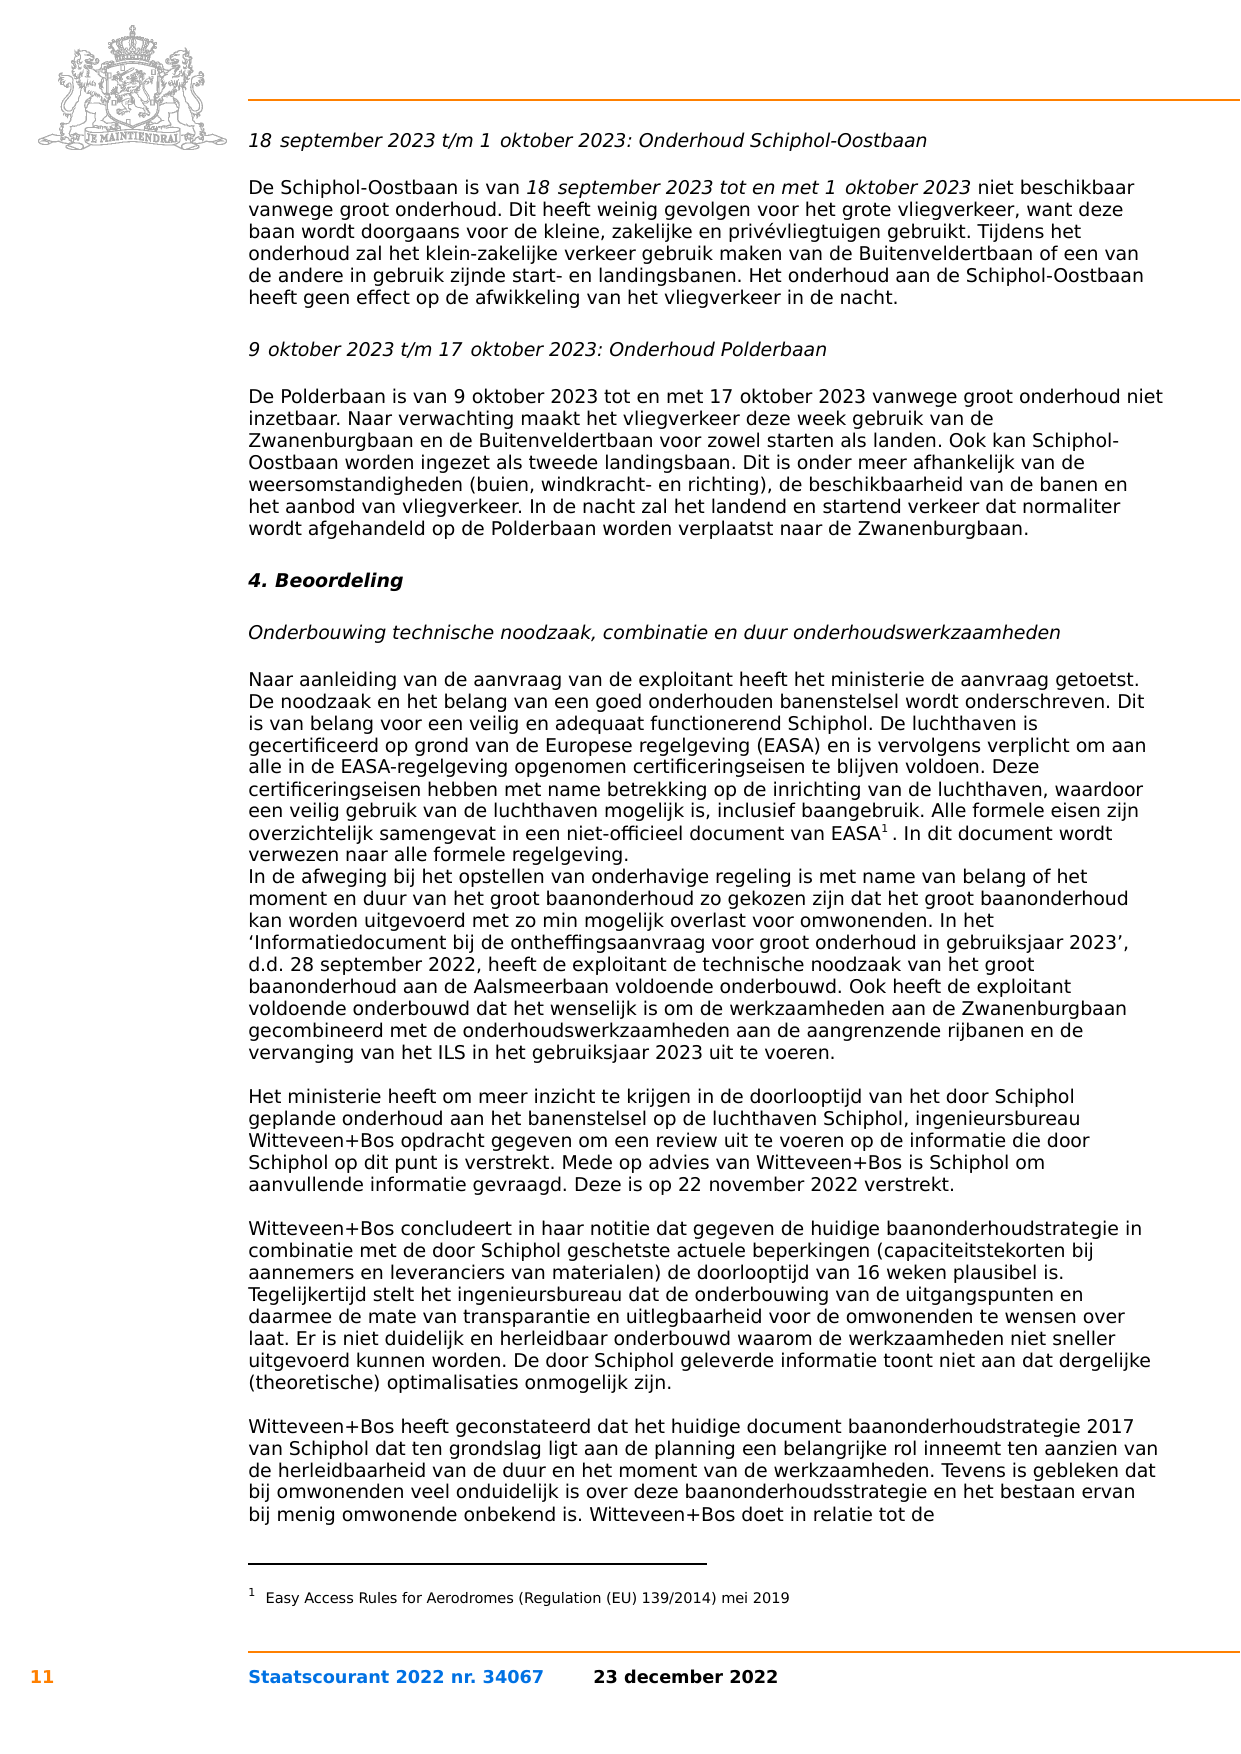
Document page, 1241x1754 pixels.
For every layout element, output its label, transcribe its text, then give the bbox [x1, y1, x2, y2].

subtitle 4. Beoordeling [248, 569, 1163, 592]
subtitle Onderbouwing technische noodzaak, combinatie en duur onderhoudswerkzaamheden [248, 622, 1163, 643]
text Witteveen+Bos concludeert in haar notitie dat gegeven de huidige baanonderhoudstrategie in combinatie met de door Schiphol geschetste actuele beperkingen (capaciteitstekorten bij aannemers en leveranciers van materialen) de doorlooptijd van 16 weken plausibel is. Tegelijkertijd stelt het ingenieursbureau dat de onderbouwing van de uitgangspunten en daarmee de mate van transparantie en uitlegbaarheid voor de omwonenden te wensen over laat. Er is niet duidelijk en herleidbaar onderbouwd waarom de werkzaamheden niet sneller uitgevoerd kunnen worden. De door Schiphol geleverde informatie toont niet aan dat dergelijke (theoretische) optimalisaties onmogelijk zijn. [248, 1218, 1163, 1394]
text Easy Access Rules for Aerodromes (Regulation (EU) 139/2014) mei 2019 [248, 1586, 1163, 1608]
text Naar aanleiding van de aanvraag van de exploitant heeft het ministerie de aanvraag getoetst. De noodzaak en het belang van een goed onderhouden banenstelsel wordt onderschreven. Dit is van belang voor een veilig en adequaat functionerend Schiphol. De luchthaven is gecertificeerd op grond van de Europese regelgeving (EASA) en is vervolgens verplicht om aan alle in de EASA-regelgeving opgenomen certificeringseisen te blijven voldoen. Deze certificeringseisen hebben met name betrekking op de inrichting van de luchthaven, waardoor een veilig gebruik van de luchthaven mogelijk is, inclusief baangebruik. Alle formele eisen zijn overzichtelijk samengevat in een niet-officieel document van EASA. In dit document wordt verwezen naar alle formele regelgeving. [248, 668, 1163, 866]
text Witteveen+Bos heeft geconstateerd dat het huidige document baanonderhoudstrategie 2017 van Schiphol dat ten grondslag ligt aan de planning een belangrijke rol inneemt ten aanzien van de herleidbaarheid van de duur en het moment van de werkzaamheden. Tevens is gebleken dat bij omwonenden veel onduidelijk is over deze baanonderhoudsstrategie en het bestaan ervan bij menig omwonende onbekend is. Witteveen+Bos doet in relatie tot de [248, 1416, 1163, 1525]
subtitle 9 oktober 2023 t/m 17 oktober 2023: Onderhoud Polderbaan [248, 339, 1163, 361]
text De Polderbaan is van 9 oktober 2023 tot en met 17 oktober 2023 vanwege groot onderhoud niet inzetbaar. Naar verwachting maakt het vliegverkeer deze week gebruik van de Zwanenburgbaan en de Buitenveldertbaan voor zowel starten als landen. Ook kan Schiphol-Oostbaan worden ingezet als tweede landingsbaan. Dit is onder meer afhankelijk van de weersomstandigheden (buien, windkracht- en richting), de beschikbaarheid van de banen en het aanbod van vliegverkeer. In de nacht zal het landend en startend verkeer dat normaliter wordt afgehandeld op de Polderbaan worden verplaatst naar de Zwanenburgbaan. [248, 386, 1163, 539]
text Het ministerie heeft om meer inzicht te krijgen in de doorlooptijd van het door Schiphol geplande onderhoud aan het banenstelsel op de luchthaven Schiphol, ingenieursbureau Witteveen+Bos opdracht gegeven om een review uit te voeren op de informatie die door Schiphol op dit punt is verstrekt. Mede op advies van Witteveen+Bos is Schiphol om aanvullende informatie gevraagd. Deze is op 22 november 2022 verstrekt. [248, 1086, 1163, 1196]
subtitle 18 september 2023 t/m 1 oktober 2023: Onderhoud Schiphol-Oostbaan [248, 130, 1163, 152]
text De Schiphol-Oostbaan is van 18 september 2023 tot en met 1 oktober 2023 niet beschikbaar vanwege groot onderhoud. Dit heeft weinig gevolgen voor het grote vliegverkeer, want deze baan wordt doorgaans voor de kleine, zakelijke en privévliegtuigen gebruikt. Tijdens het onderhoud zal het klein-zakelijke verkeer gebruik maken van de Buitenveldertbaan of een van de andere in gebruik zijnde start- en landingsbanen. Het onderhoud aan de Schiphol-Oostbaan heeft geen effect op de afwikkeling van het vliegverkeer in de nacht. [248, 177, 1163, 309]
text In de afweging bij het opstellen van onderhavige regeling is met name van belang of het moment en duur van het groot baanonderhoud zo gekozen zijn dat het groot baanonderhoud kan worden uitgevoerd met zo min mogelijk overlast voor omwonenden. In het ‘Informatiedocument bij de ontheffingsaanvraag voor groot onderhoud in gebruiksjaar 2023’, d.d. 28 september 2022, heeft de exploitant de technische noodzaak van het groot baanonderhoud aan de Aalsmeerbaan voldoende onderbouwd. Ook heeft de exploitant voldoende onderbouwd dat het wenselijk is om de werkzaamheden aan de Zwanenburgbaan gecombineerd met de onderhoudswerkzaamheden aan de aangrenzende rijbanen en de vervanging van het ILS in het gebruiksjaar 2023 uit te voeren. [248, 866, 1163, 1064]
picture [38, 25, 227, 150]
